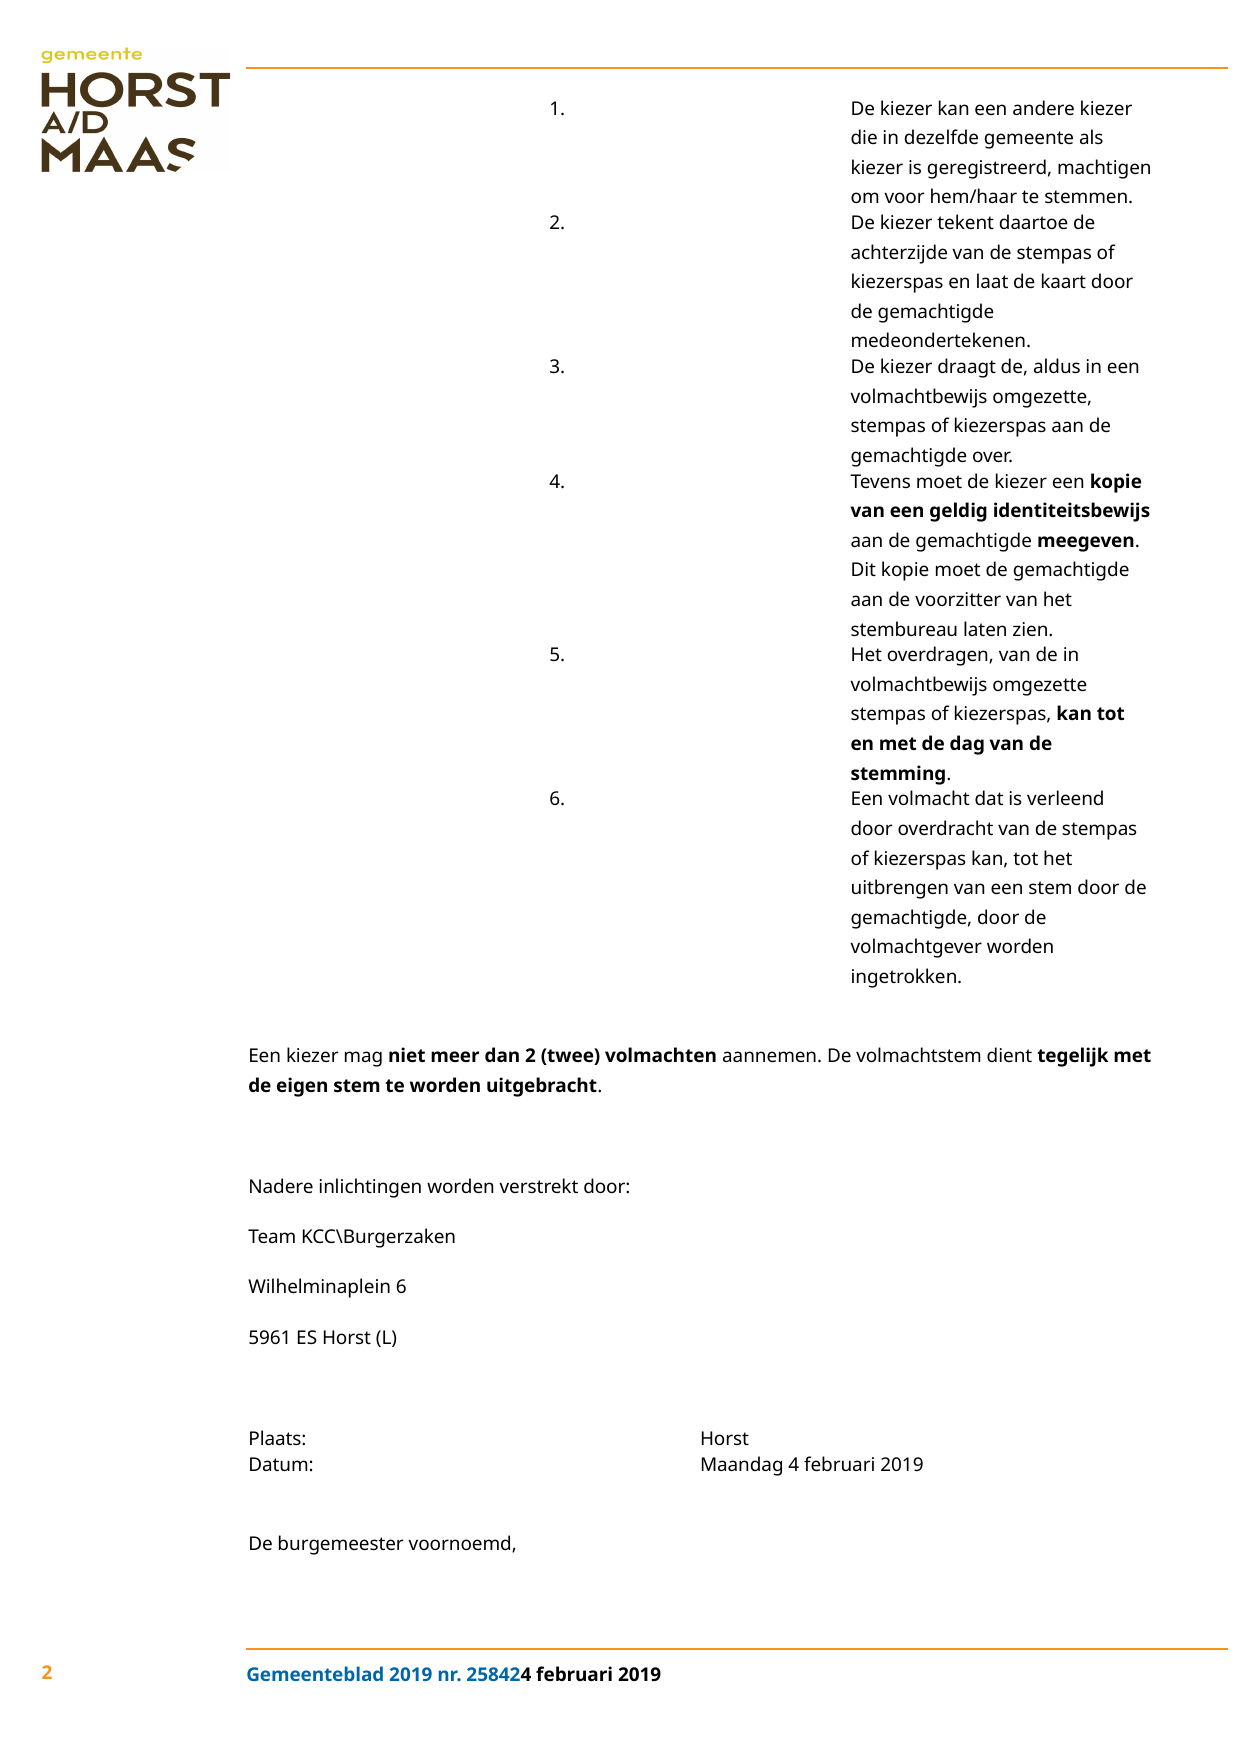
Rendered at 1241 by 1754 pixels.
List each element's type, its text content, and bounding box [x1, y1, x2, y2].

text Nadere inlichtingen worden verstrekt door: [248, 1173, 1152, 1198]
text De burgemeester voornoemd, [248, 1530, 1152, 1556]
table_cell [248, 209, 549, 353]
table_header Plaats: [248, 1425, 700, 1451]
table_cell [248, 468, 549, 641]
table_cell [248, 353, 549, 468]
table_cell Maandag 4 februari 2019 [700, 1451, 1152, 1476]
text Team KCC\Burgerzaken [248, 1223, 1152, 1249]
table_cell 5. [549, 641, 850, 786]
table_cell 2. [549, 209, 850, 353]
picture [41, 47, 231, 172]
table_cell 6. [549, 786, 850, 989]
table_cell [248, 786, 549, 989]
text 5961 ES Horst (L) [248, 1324, 1152, 1350]
table_cell Tevens moet de kiezer een kopie van een geldig identiteitsbewijs aan de gemachtigde meegeven. Dit kopie moet de gemachtigde aan de voorzitter van het stembureau laten zien. [850, 468, 1152, 641]
table_cell 1. [549, 95, 850, 209]
table_cell 4. [549, 468, 850, 641]
table_cell [248, 641, 549, 786]
table_cell Een volmacht dat is verleend door overdracht van de stempas of kiezerspas kan, tot het uitbrengen van een stem door de gemachtigde, door de volmachtgever worden ingetrokken. [850, 786, 1152, 989]
table_cell 3. [549, 353, 850, 468]
table_cell Datum: [248, 1451, 700, 1476]
table_header Horst [700, 1425, 1152, 1451]
table_cell [248, 95, 549, 209]
table_cell De kiezer kan een andere kiezer die in dezelfde gemeente als kiezer is geregistreerd, machtigen om voor hem/haar te stemmen. [850, 95, 1152, 209]
text Wilhelminaplein 6 [248, 1274, 1152, 1299]
table_cell De kiezer draagt de, aldus in een volmachtbewijs omgezette, stempas of kiezerspas aan de gemachtigde over. [850, 353, 1152, 468]
table_cell Het overdragen, van de in volmachtbewijs omgezette stempas of kiezerspas, kan tot en met de dag van de stemming. [850, 641, 1152, 786]
text Een kiezer mag niet meer dan 2 (twee) volmachten aannemen. De volmachtstem dient tegelijk met de eigen stem te worden uitgebracht. [248, 1042, 1152, 1098]
table_cell De kiezer tekent daartoe de achterzijde van de stempas of kiezerspas en laat de kaart door de gemachtigde medeondertekenen. [850, 209, 1152, 353]
